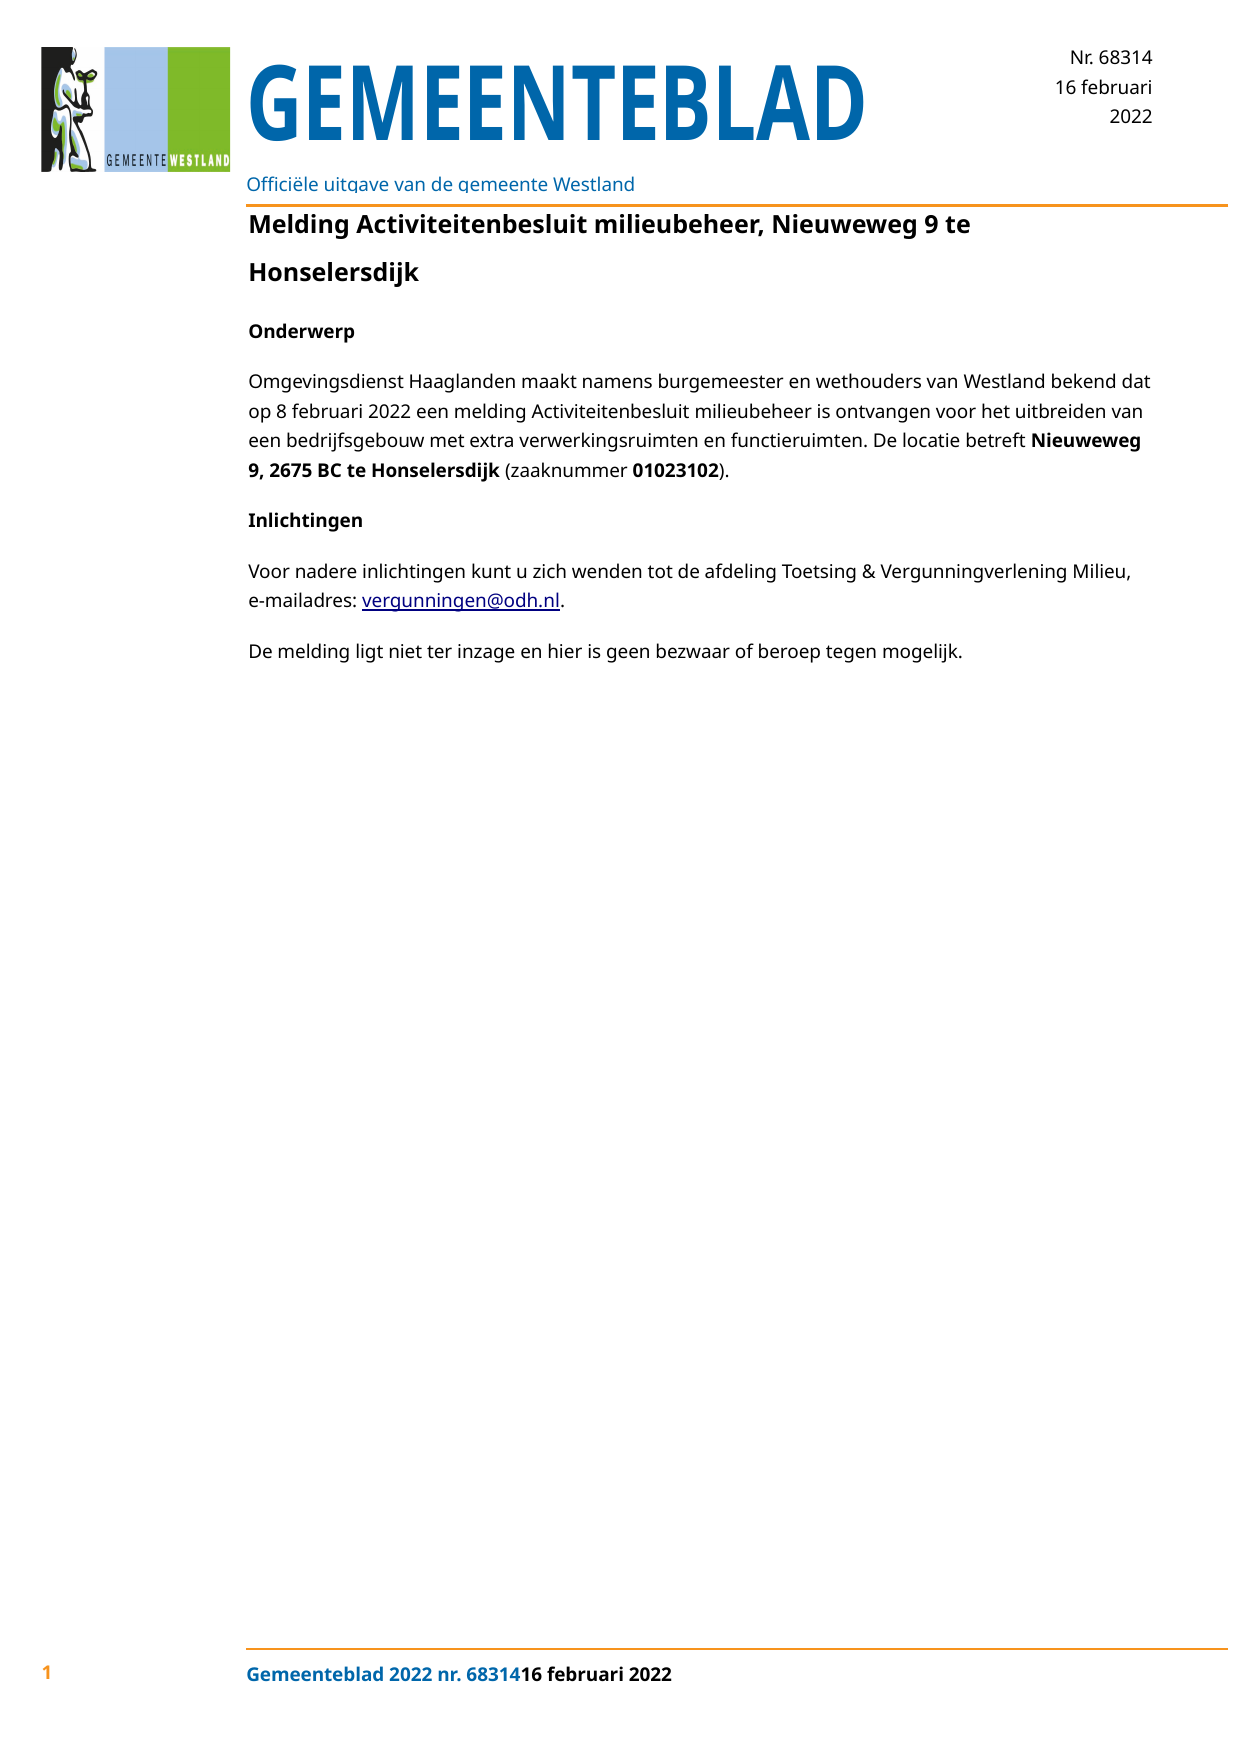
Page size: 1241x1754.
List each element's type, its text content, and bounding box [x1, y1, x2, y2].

text Melding Activiteitenbesluit milieubeheer, Nieuweweg 9 te Honselersdijk [248, 207, 1152, 288]
text Omgevingsdienst Haaglanden maakt namens burgemeester en wethouders van Westland bekend dat op 8 februari 2022 een melding Activiteitenbesluit milieubeheer is ontvangen voor het uitbreiden van een bedrijfsgebouw met extra verwerkingsruimten en functieruimten. De locatie betreft Nieuweweg 9, 2675 BC te Honselersdijk (zaaknummer 01023102). [248, 368, 1152, 483]
picture [41, 47, 231, 172]
text Onderwerp [248, 318, 1152, 344]
text De melding ligt niet ter inzage en hier is geen bezwaar of beroep tegen mogelijk. [248, 638, 1152, 664]
text Voor nadere inlichtingen kunt u zich wenden tot de afdeling Toetsing & Vergunningverlening Milieu, e-mailadres: vergunningen@odh.nl. [248, 558, 1152, 613]
text Inlichtingen [248, 507, 1152, 533]
